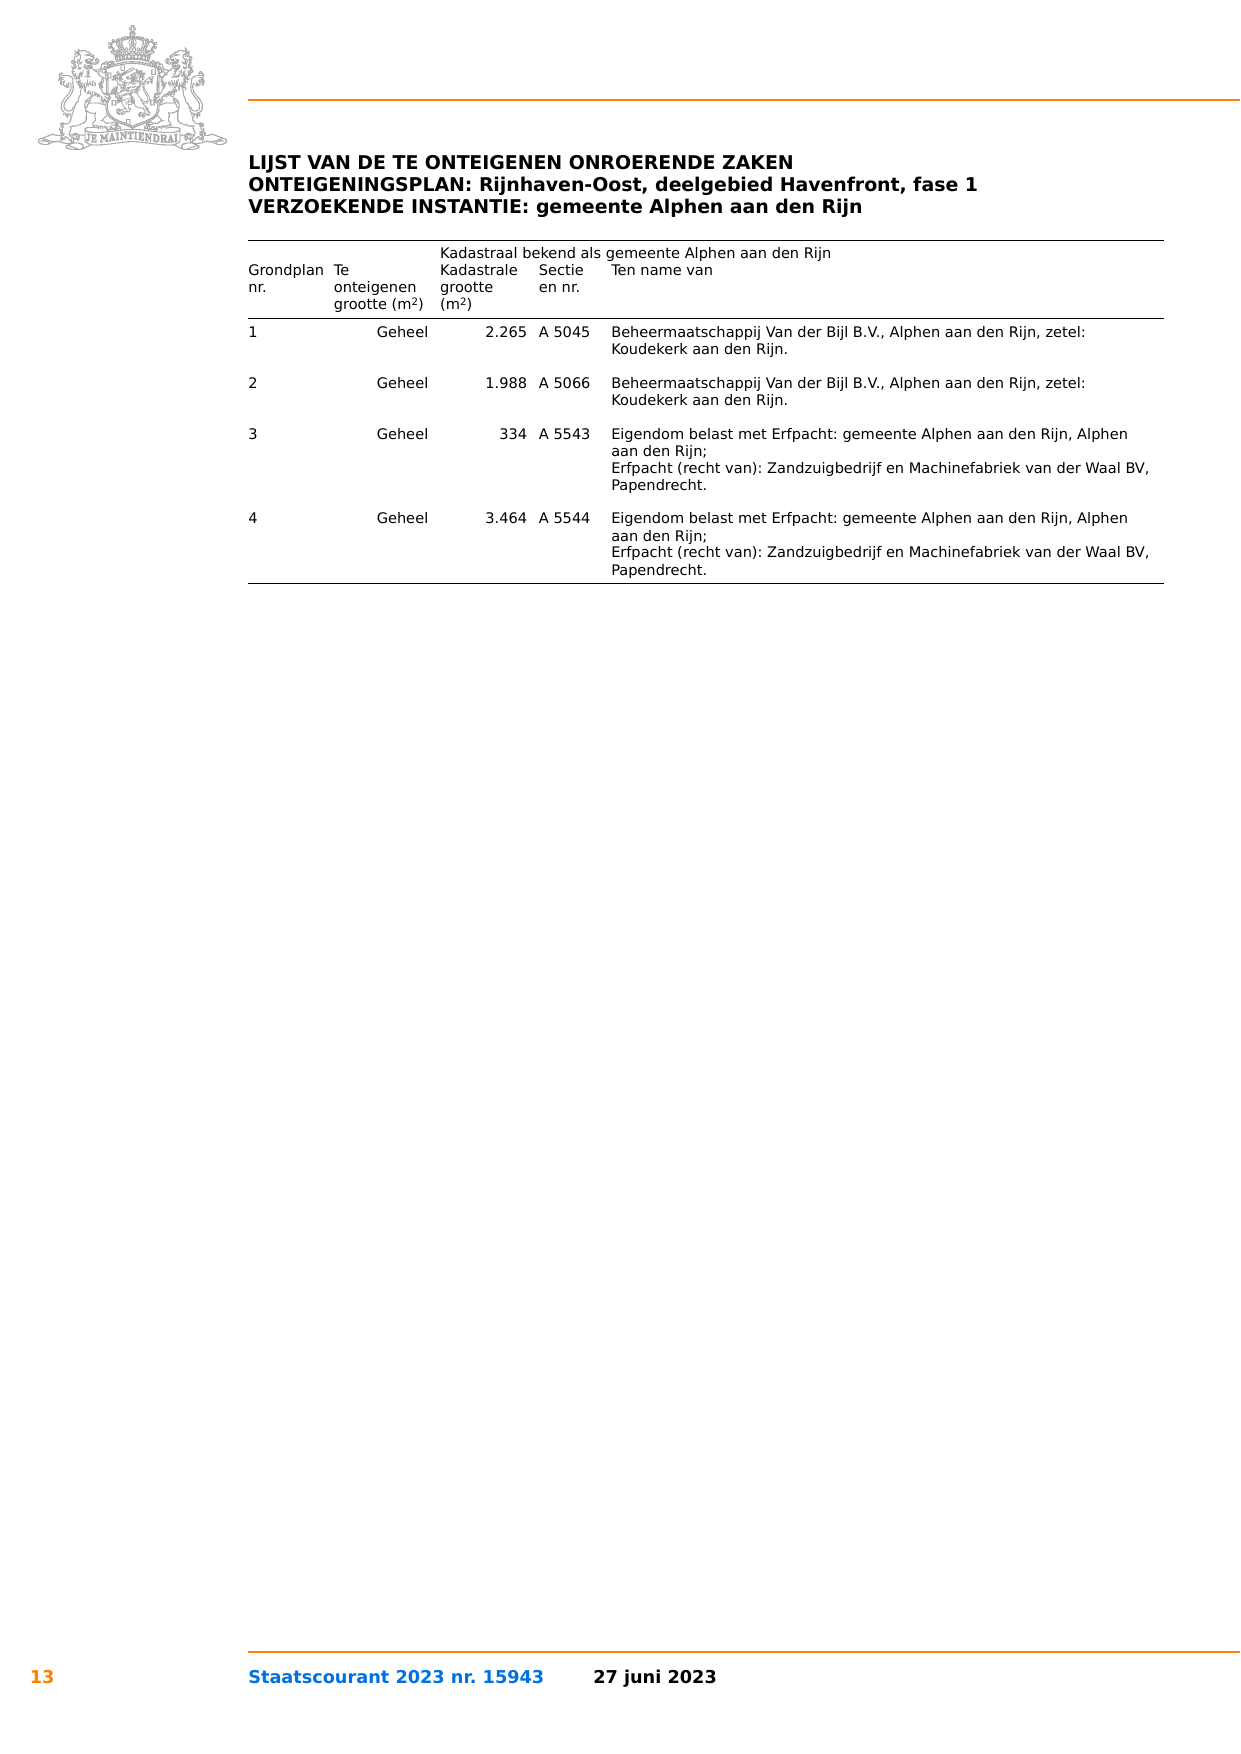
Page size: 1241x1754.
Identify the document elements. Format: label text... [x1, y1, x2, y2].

table_cell Geheel [328, 319, 434, 358]
table_cell [434, 409, 533, 426]
table_cell Sectie en nr. [533, 262, 605, 318]
table_cell 4 [248, 510, 328, 583]
table_cell 3 [248, 426, 328, 493]
table_cell Geheel [328, 426, 434, 493]
table_cell Ten name van [605, 262, 1163, 318]
text VERZOEKENDE INSTANTIE: gemeente Alphen aan den Rijn [248, 196, 1163, 218]
table_header Kadastraal bekend als gemeente Alphen aan den Rijn [434, 241, 1163, 262]
table_cell Eigendom belast met Erfpacht: gemeente Alphen aan den Rijn, Alphen aan den Rijn; Erfpacht (recht van): Zandzuigbedrijf en Machinefabriek van der Waal BV, Papendrecht. [605, 426, 1163, 493]
table_cell 2 [248, 375, 328, 408]
table_cell Beheermaatschappij Van der Bijl B.V., Alphen aan den Rijn, zetel: Koudekerk aan den Rijn. [605, 375, 1163, 408]
table_cell Beheermaatschappij Van der Bijl B.V., Alphen aan den Rijn, zetel: Koudekerk aan den Rijn. [605, 319, 1163, 358]
table_cell Kadastrale grootte (m2) [434, 262, 533, 318]
picture [38, 25, 227, 150]
table_cell [248, 494, 328, 510]
table_cell A 5066 [533, 375, 605, 408]
table_cell 2.265 [434, 319, 533, 358]
table_cell [605, 409, 1163, 426]
table_cell [328, 409, 434, 426]
table_cell 1.988 [434, 375, 533, 408]
text ONTEIGENINGSPLAN: Rijnhaven-Oost, deelgebied Havenfront, fase 1 [248, 174, 1163, 196]
table_cell A 5045 [533, 319, 605, 358]
table_cell Eigendom belast met Erfpacht: gemeente Alphen aan den Rijn, Alphen aan den Rijn; Erfpacht (recht van): Zandzuigbedrijf en Machinefabriek van der Waal BV, Papendrecht. [605, 510, 1163, 583]
table_cell 3.464 [434, 510, 533, 583]
table_cell [328, 358, 434, 374]
table_cell [533, 409, 605, 426]
table_header [248, 241, 434, 262]
table_cell [434, 494, 533, 510]
table_cell [533, 358, 605, 374]
table_cell [248, 409, 328, 426]
text LIJST VAN DE TE ONTEIGENEN ONROERENDE ZAKEN [248, 152, 1163, 174]
table_cell [248, 358, 328, 374]
table_cell [605, 494, 1163, 510]
table_cell Grondplan nr. [248, 262, 328, 318]
table_cell [533, 494, 605, 510]
table_cell A 5544 [533, 510, 605, 583]
table_cell [605, 358, 1163, 374]
table_cell 334 [434, 426, 533, 493]
table_cell [328, 494, 434, 510]
table_cell Te onteigenen grootte (m2) [328, 262, 434, 318]
table_cell 1 [248, 319, 328, 358]
table_cell A 5543 [533, 426, 605, 493]
table_cell Geheel [328, 375, 434, 408]
table_cell Geheel [328, 510, 434, 583]
table_cell [434, 358, 533, 374]
